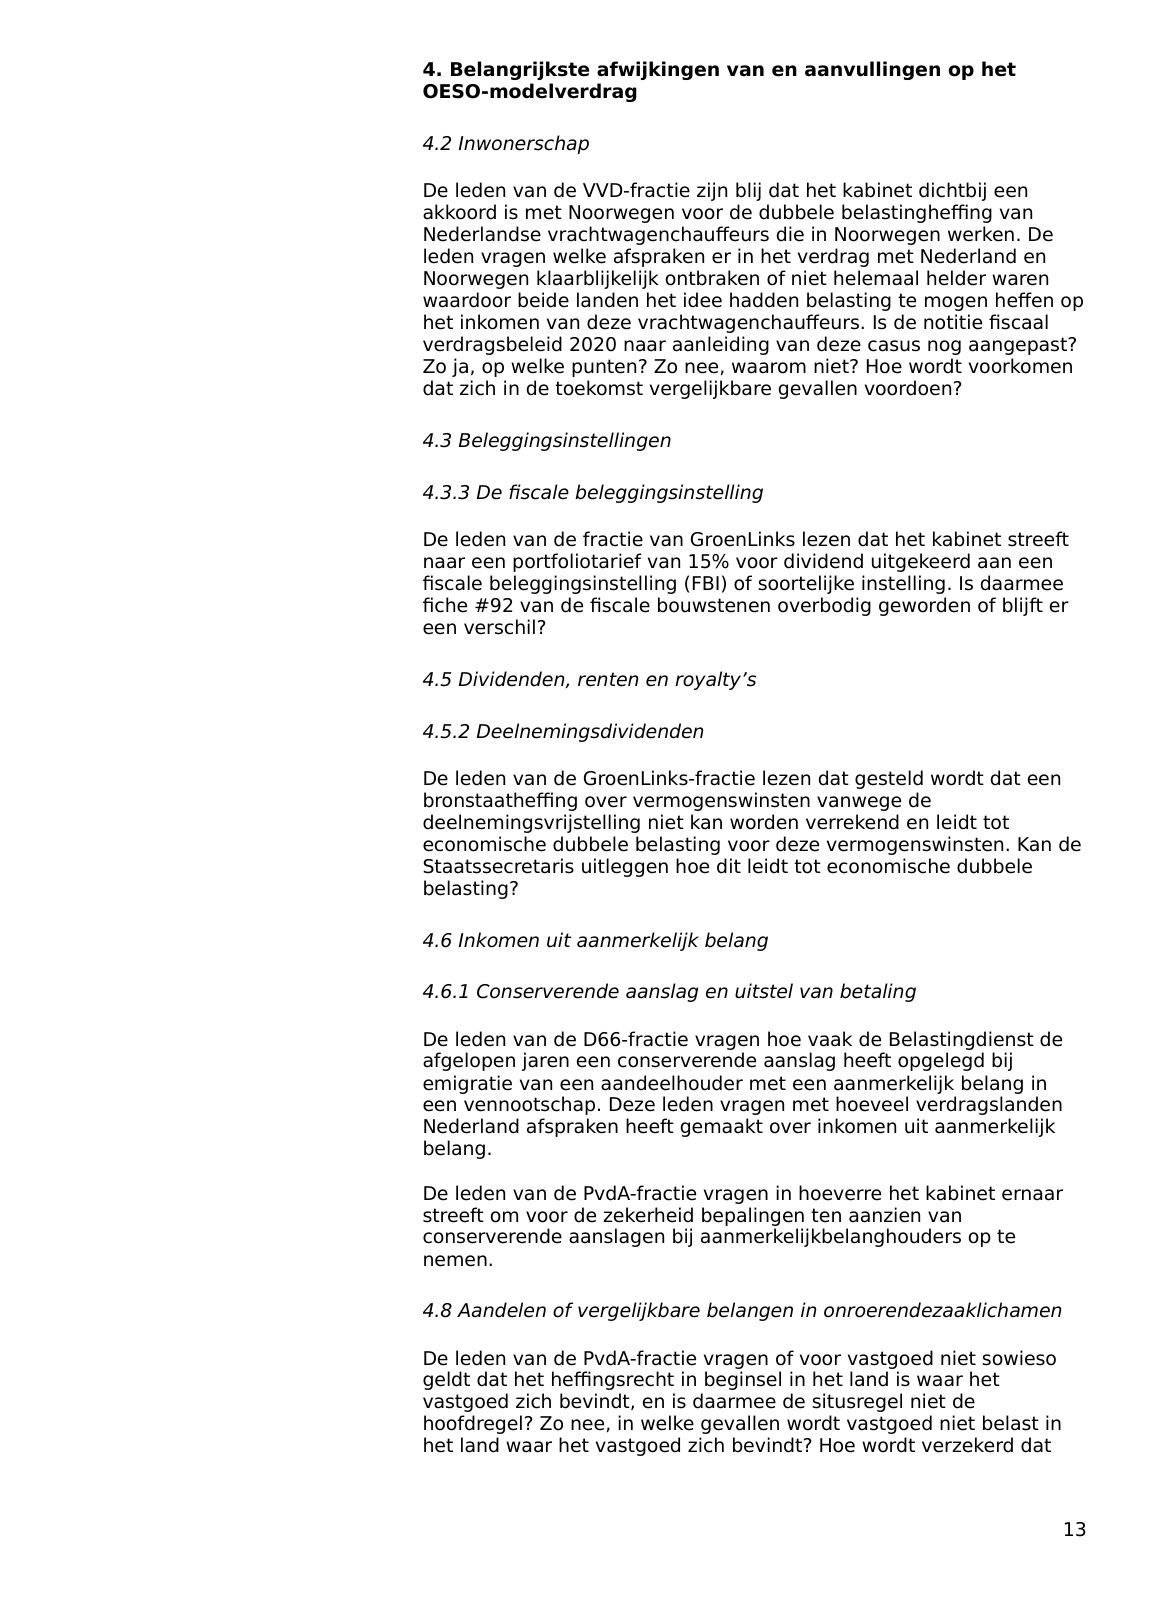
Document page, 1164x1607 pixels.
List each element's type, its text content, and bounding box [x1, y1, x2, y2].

subtitle 4.3 Beleggingsinstellingen [422, 430, 1087, 452]
subtitle 4.3.3 De fiscale beleggingsinstelling [422, 482, 1087, 504]
subtitle 4.6.1 Conserverende aanslag en uitstel van betaling [422, 981, 1087, 1003]
subtitle 4.2 Inwonerschap [422, 133, 1087, 155]
text De leden van de PvdA-fractie vragen of voor vastgoed niet sowieso geldt dat het heffingsrecht in beginsel in het land is waar het vastgoed zich bevindt, en is daarmee de situsregel niet de hoofdregel? Zo nee, in welke gevallen wordt vastgoed niet belast in het land waar het vastgoed zich bevindt? Hoe wordt verzekerd dat [422, 1347, 1087, 1457]
text De leden van de PvdA-fractie vragen in hoeverre het kabinet ernaar streeft om voor de zekerheid bepalingen ten aanzien van conserverende aanslagen bij aanmerkelijkbelanghouders op te nemen. [422, 1182, 1087, 1270]
text De leden van de D66-fractie vragen hoe vaak de Belastingdienst de afgelopen jaren een conserverende aanslag heeft opgelegd bij emigratie van een aandeelhouder met een aanmerkelijk belang in een vennootschap. Deze leden vragen met hoeveel verdragslanden Nederland afspraken heeft gemaakt over inkomen uit aanmerkelijk belang. [422, 1028, 1087, 1160]
subtitle 4.6 Inkomen uit aanmerkelijk belang [422, 929, 1087, 951]
subtitle 4.5.2 Deelnemingsdividenden [422, 721, 1087, 743]
subtitle 4.5 Dividenden, renten en royalty’s [422, 669, 1087, 691]
text De leden van de VVD-fractie zijn blij dat het kabinet dichtbij een akkoord is met Noorwegen voor de dubbele belastingheffing van Nederlandse vrachtwagenchauffeurs die in Noorwegen werken. De leden vragen welke afspraken er in het verdrag met Nederland en Noorwegen klaarblijkelijk ontbraken of niet helemaal helder waren waardoor beide landen het idee hadden belasting te mogen heffen op het inkomen van deze vrachtwagenchauffeurs. Is de notitie fiscaal verdragsbeleid 2020 naar aanleiding van deze casus nog aangepast? Zo ja, op welke punten? Zo nee, waarom niet? Hoe wordt voorkomen dat zich in de toekomst vergelijkbare gevallen voordoen? [422, 180, 1087, 400]
text De leden van de GroenLinks-fractie lezen dat gesteld wordt dat een bronstaatheffing over vermogenswinsten vanwege de deelnemingsvrijstelling niet kan worden verrekend en leidt tot economische dubbele belasting voor deze vermogenswinsten. Kan de Staatssecretaris uitleggen hoe dit leidt tot economische dubbele belasting? [422, 768, 1087, 899]
subtitle 4.8 Aandelen of vergelijkbare belangen in onroerendezaaklichamen [422, 1300, 1087, 1322]
subtitle 4. Belangrijkste afwijkingen van en aanvullingen op het OESO-modelverdrag [422, 59, 1087, 103]
text De leden van de fractie van GroenLinks lezen dat het kabinet streeft naar een portfoliotarief van 15% voor dividend uitgekeerd aan een fiscale beleggingsinstelling (FBI) of soortelijke instelling. Is daarmee fiche #92 van de fiscale bouwstenen overbodig geworden of blijft er een verschil? [422, 529, 1087, 639]
